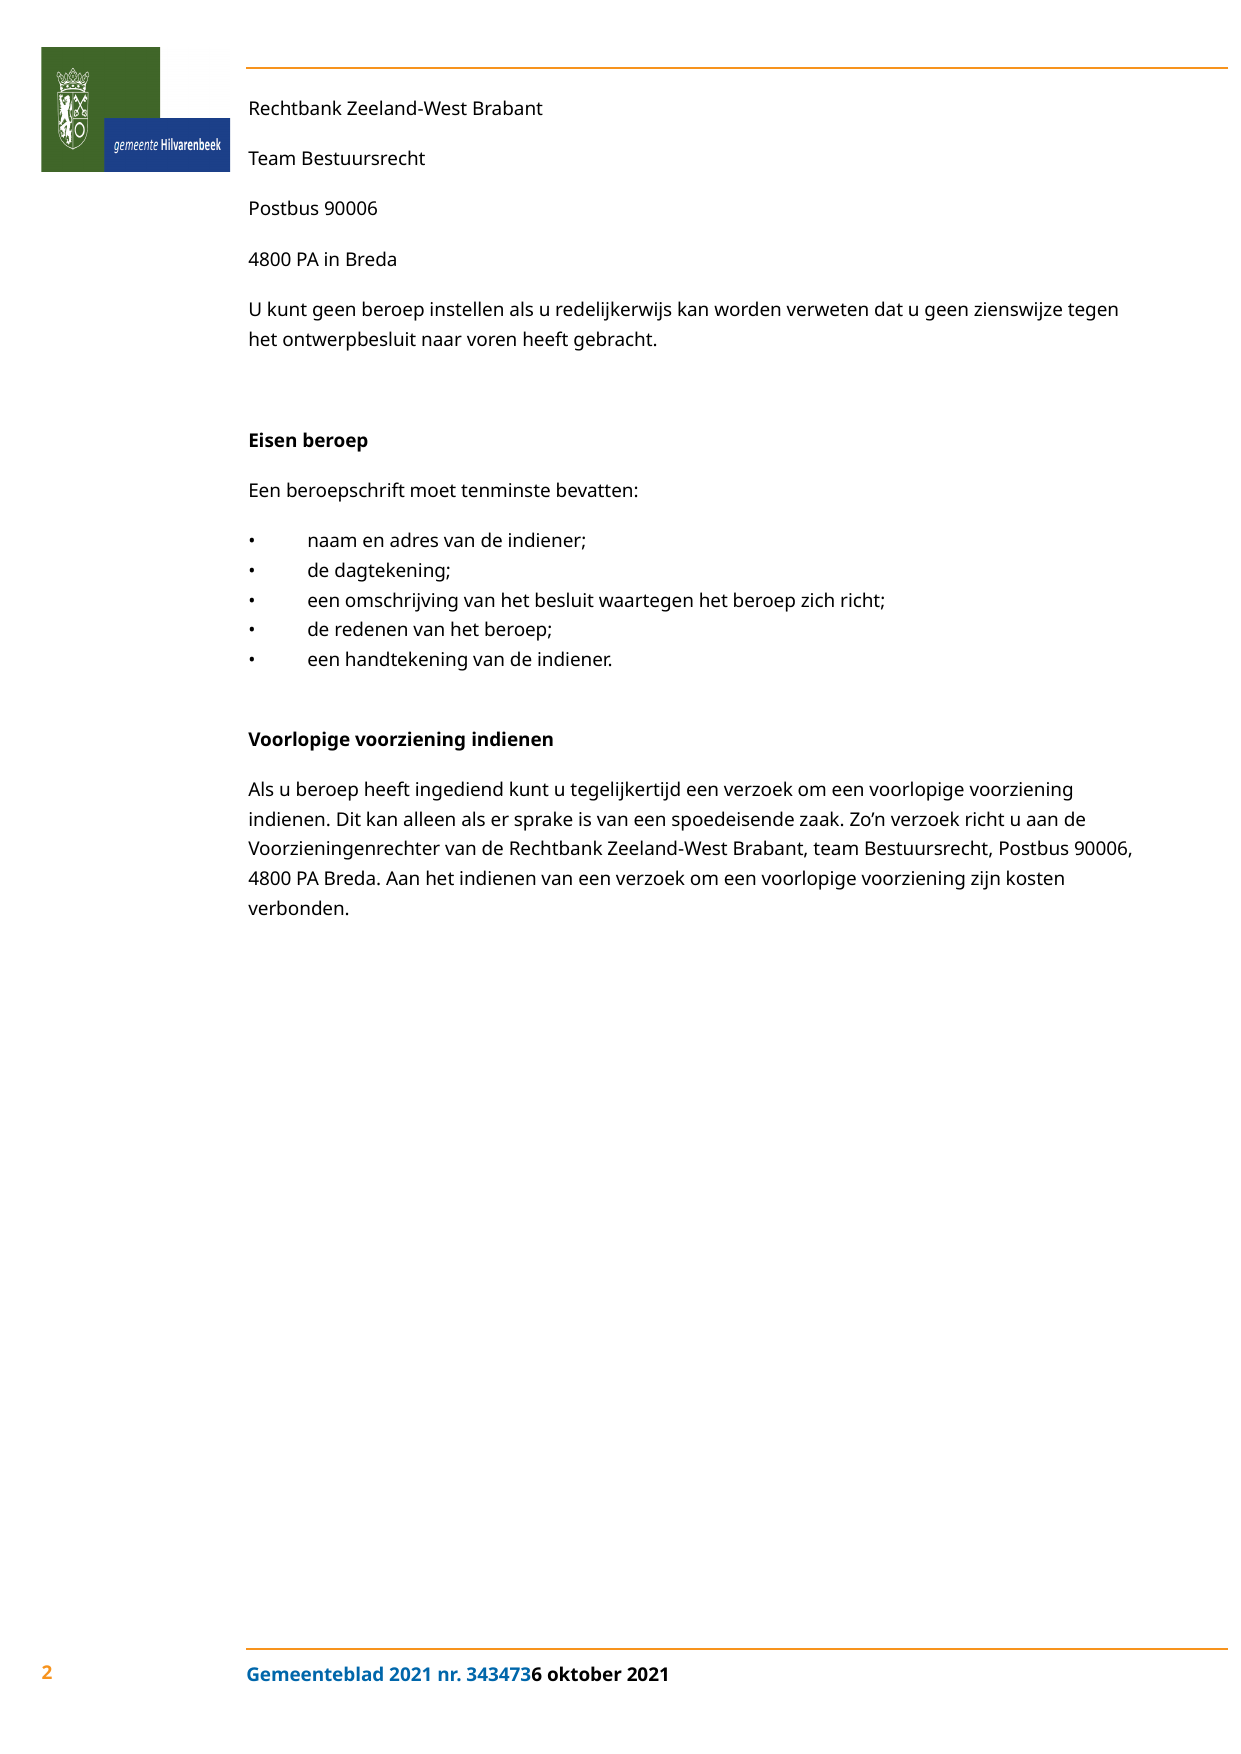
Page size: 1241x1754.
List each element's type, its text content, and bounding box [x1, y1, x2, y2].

text Een beroepschrift moet tenminste bevatten: [248, 477, 1152, 503]
text Postbus 90006 [248, 196, 1152, 221]
picture [41, 47, 231, 172]
text Rechtbank Zeeland-West Brabant [248, 95, 1152, 121]
text Eisen beroep [248, 427, 1152, 453]
list naam en adres van de indiener; [248, 528, 1152, 553]
list de dagtekening; [248, 557, 1152, 583]
text Voorlopige voorziening indienen [248, 726, 1152, 752]
list een omschrijving van het besluit waartegen het beroep zich richt; [248, 587, 1152, 613]
text U kunt geen beroep instellen als u redelijkerwijs kan worden verweten dat u geen zienswijze tegen het ontwerpbesluit naar voren heeft gebracht. [248, 296, 1152, 352]
list de redenen van het beroep; [248, 616, 1152, 642]
text 4800 PA in Breda [248, 246, 1152, 272]
text Als u beroep heeft ingediend kunt u tegelijkertijd een verzoek om een voorlopige voorziening indienen. Dit kan alleen als er sprake is van een spoedeisende zaak. Zo’n verzoek richt u aan de Voorzieningenrechter van de Rechtbank Zeeland-West Brabant, team Bestuursrecht, Postbus 90006, 4800 PA Breda. Aan het indienen van een verzoek om een voorlopige voorziening zijn kosten verbonden. [248, 776, 1152, 921]
list een handtekening van de indiener. [248, 646, 1152, 672]
text Team Bestuursrecht [248, 145, 1152, 171]
